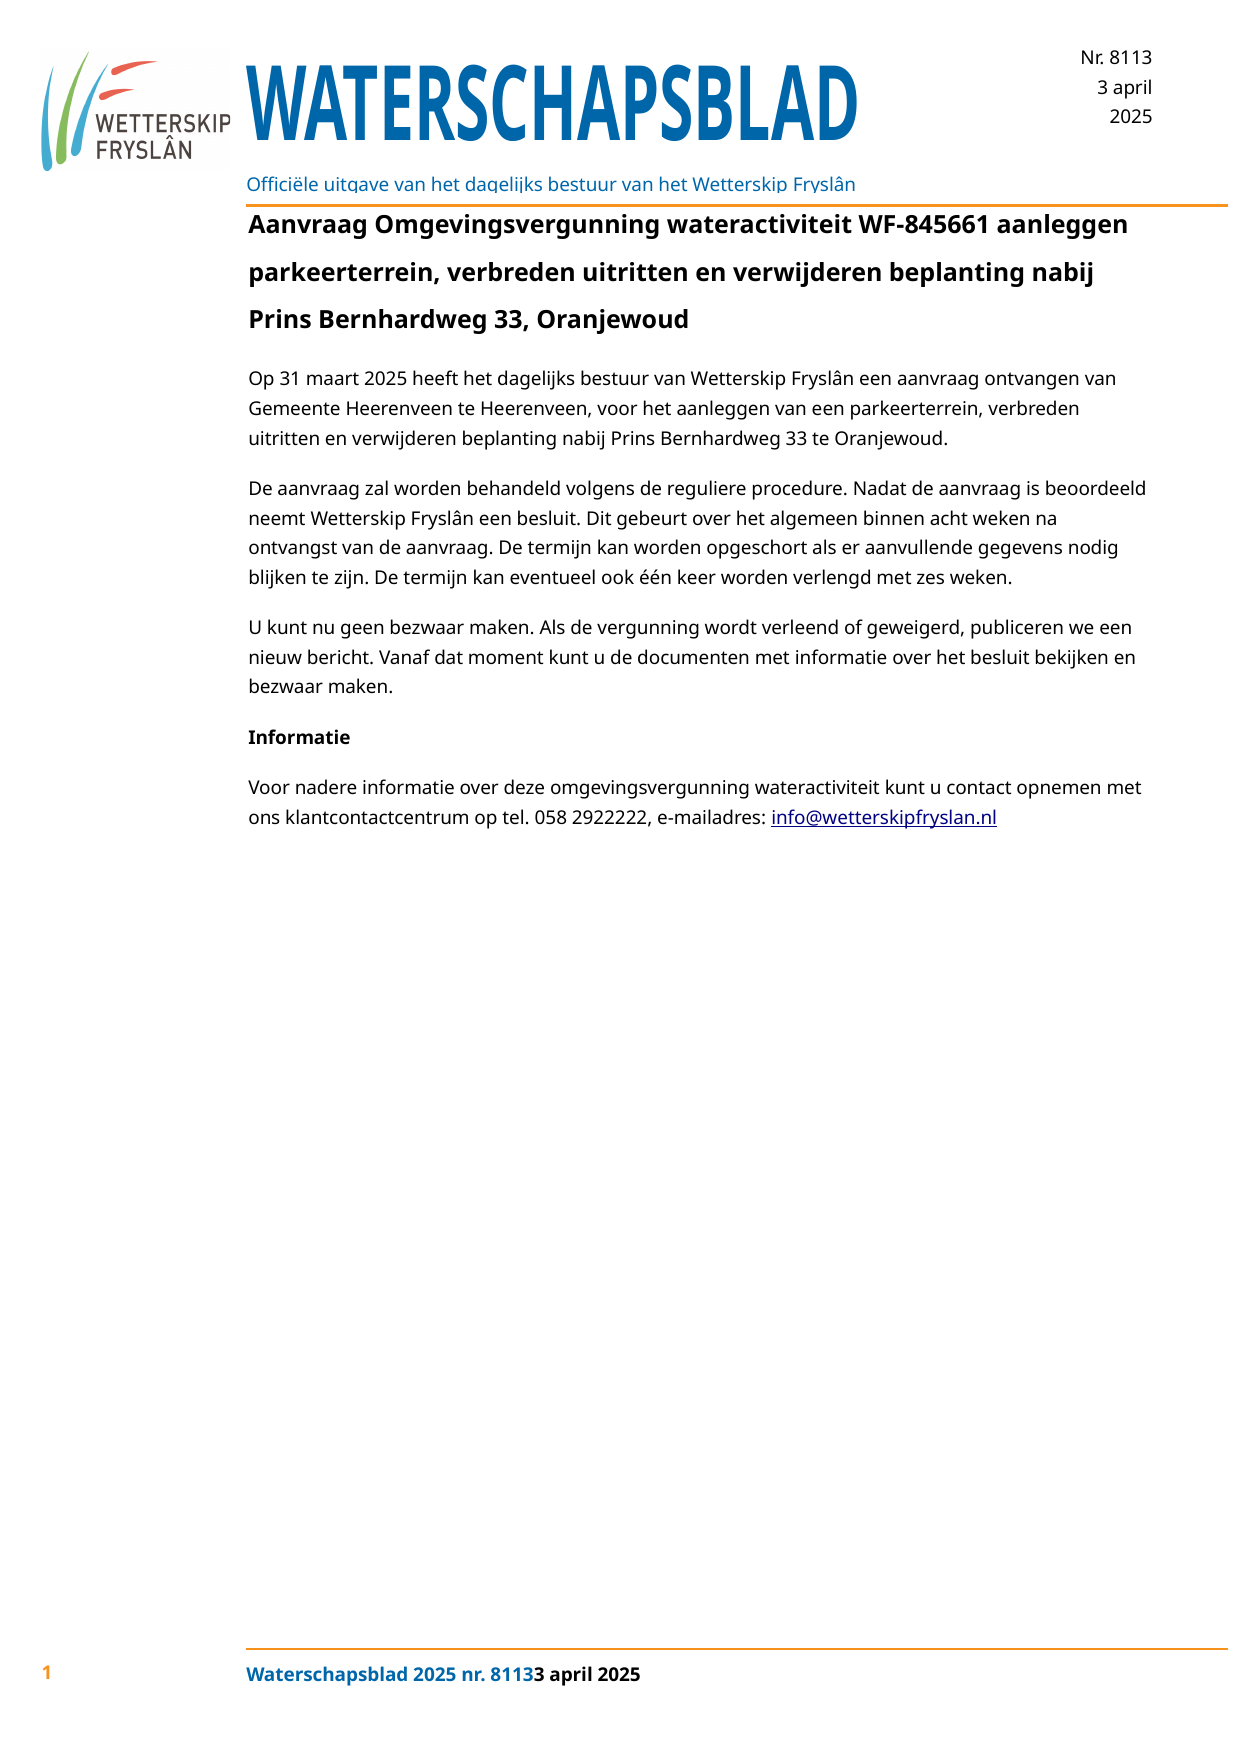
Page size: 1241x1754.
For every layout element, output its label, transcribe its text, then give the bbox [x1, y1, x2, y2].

text Aanvraag Omgevingsvergunning wateractiviteit WF-845661 aanleggen parkeerterrein, verbreden uitritten en verwijderen beplanting nabij Prins Bernhardweg 33, Oranjewoud [248, 207, 1152, 336]
text U kunt nu geen bezwaar maken. Als de vergunning wordt verleend of geweigerd, publiceren we een nieuw bericht. Vanaf dat moment kunt u de documenten met informatie over het besluit bekijken en bezwaar maken. [248, 614, 1152, 699]
picture [41, 47, 231, 172]
text Voor nadere informatie over deze omgevingsvergunning wateractiviteit kunt u contact opnemen met ons klantcontactcentrum op tel. 058 2922222, e-mailadres: info@wetterskipfryslan.nl [248, 774, 1152, 829]
text Op 31 maart 2025 heeft het dagelijks bestuur van Wetterskip Fryslân een aanvraag ontvangen van Gemeente Heerenveen te Heerenveen, voor het aanleggen van een parkeerterrein, verbreden uitritten en verwijderen beplanting nabij Prins Bernhardweg 33 te Oranjewoud. [248, 366, 1152, 450]
text De aanvraag zal worden behandeld volgens de reguliere procedure. Nadat de aanvraag is beoordeeld neemt Wetterskip Fryslân een besluit. Dit gebeurt over het algemeen binnen acht weken na ontvangst van de aanvraag. De termijn kan worden opgeschort als er aanvullende gegevens nodig blijken te zijn. De termijn kan eventueel ook één keer worden verlengd met zes weken. [248, 475, 1152, 589]
text Informatie [248, 724, 1152, 749]
